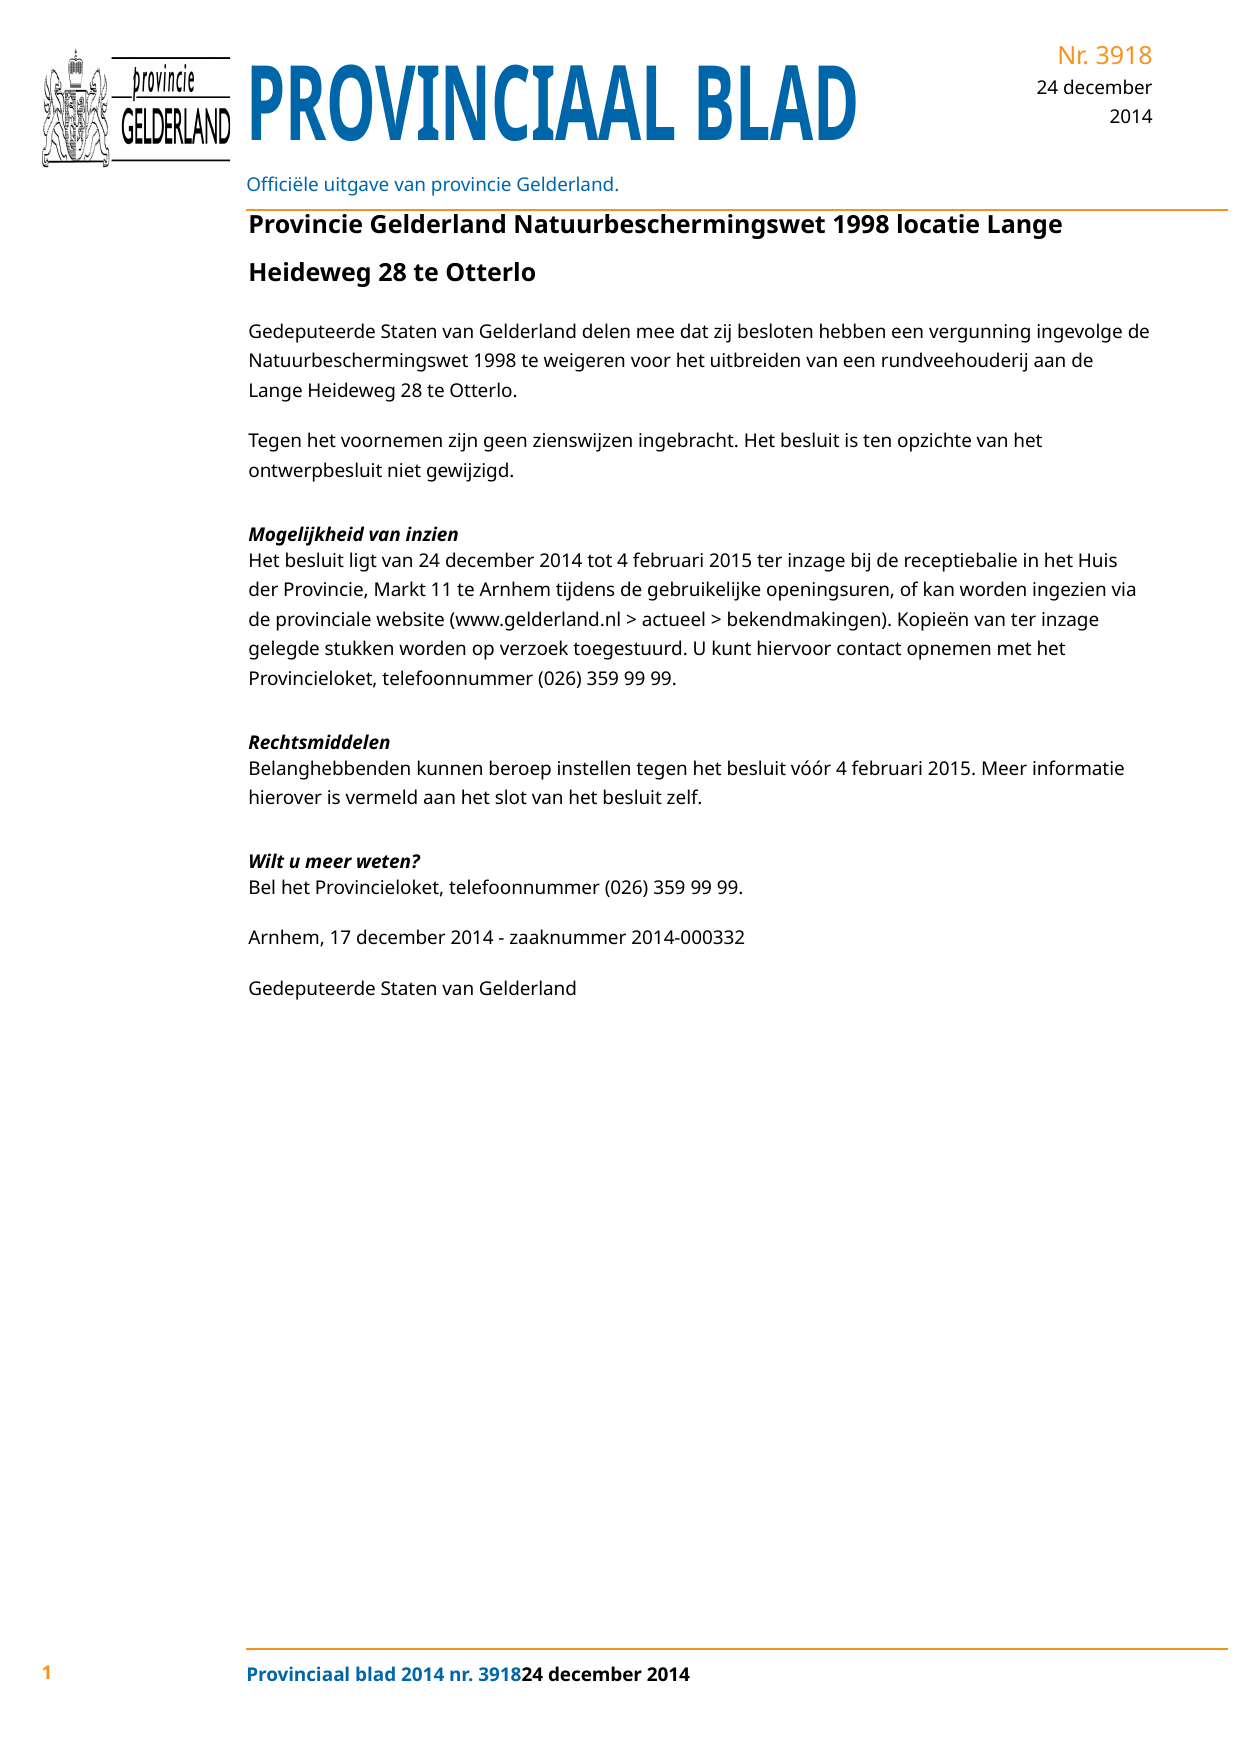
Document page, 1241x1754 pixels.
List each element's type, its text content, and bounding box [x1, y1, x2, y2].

text Mogelijkheid van inzien [248, 521, 1152, 547]
text Bel het Provincieloket, telefoonnummer (026) 359 99 99. [248, 874, 1152, 900]
picture [41, 47, 231, 172]
text Wilt u meer weten? [248, 848, 1152, 874]
text Provincie Gelderland Natuurbeschermingswet 1998 locatie Lange Heideweg 28 te Otterlo [248, 211, 1152, 288]
text Gedeputeerde Staten van Gelderland [248, 975, 1152, 1001]
text Belanghebbenden kunnen beroep instellen tegen het besluit vóór 4 februari 2015. Meer informatie hierover is vermeld aan het slot van het besluit zelf. [248, 755, 1152, 810]
text Arnhem, 17 december 2014 - zaaknummer 2014-000332 [248, 924, 1152, 950]
text Gedeputeerde Staten van Gelderland delen mee dat zij besloten hebben een vergunning ingevolge de Natuurbeschermingswet 1998 te weigeren voor het uitbreiden van een rundveehouderij aan de Lange Heideweg 28 te Otterlo. [248, 318, 1152, 403]
text Het besluit ligt van 24 december 2014 tot 4 februari 2015 ter inzage bij de receptiebalie in het Huis der Provincie, Markt 11 te Arnhem tijdens de gebruikelijke openingsuren, of kan worden ingezien via de provinciale website (www.gelderland.nl > actueel > bekendmakingen). Kopieën van ter inzage gelegde stukken worden op verzoek toegestuurd. U kunt hiervoor contact opnemen met het Provincieloket, telefoonnummer (026) 359 99 99. [248, 547, 1152, 691]
text Tegen het voornemen zijn geen zienswijzen ingebracht. Het besluit is ten opzichte van het ontwerpbesluit niet gewijzigd. [248, 427, 1152, 483]
text Rechtsmiddelen [248, 729, 1152, 755]
